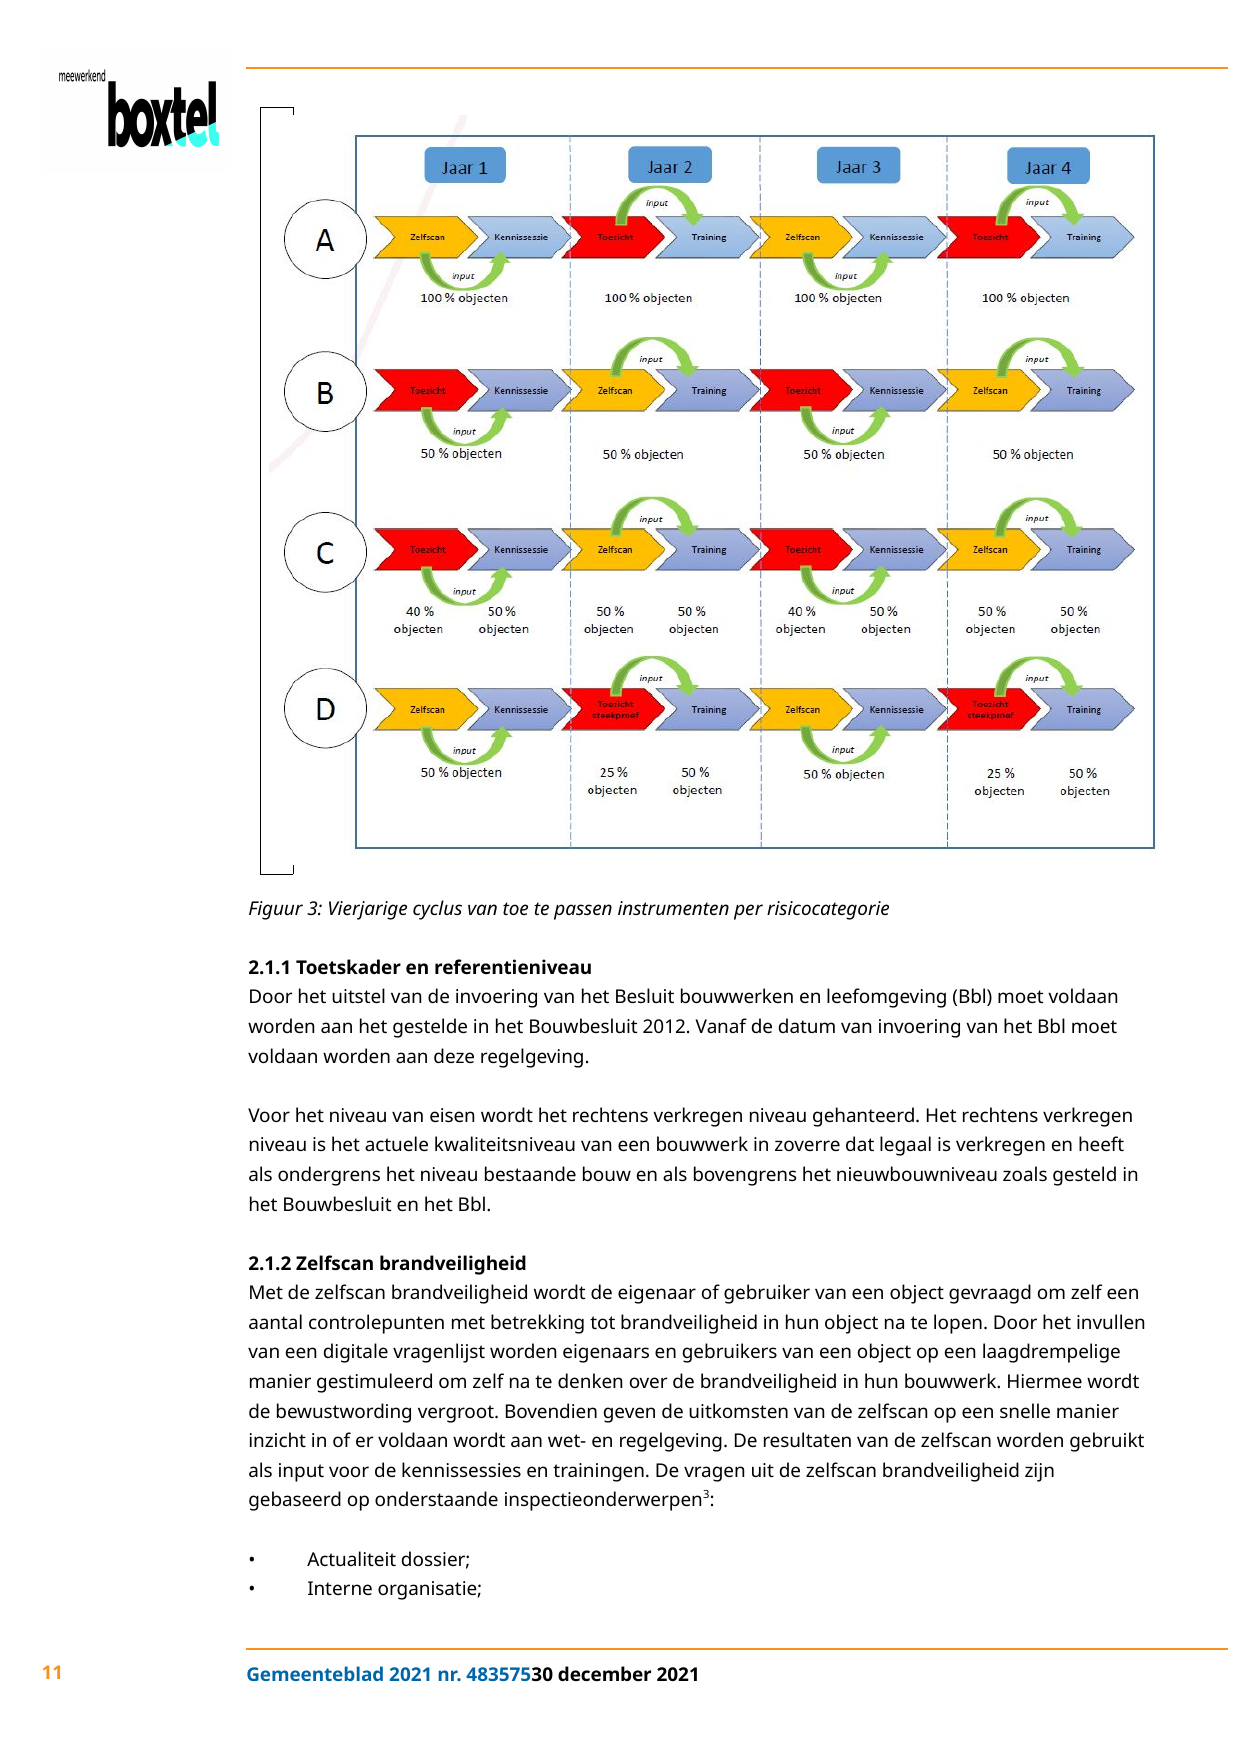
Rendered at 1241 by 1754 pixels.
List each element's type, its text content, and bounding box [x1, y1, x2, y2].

picture [41, 47, 231, 172]
text Met de zelfscan brandveiligheid wordt de eigenaar of gebruiker van een object gevraagd om zelf een aantal controlepunten met betrekking tot brandveiligheid in hun object na te lopen. Door het invullen van een digitale vragenlijst worden eigenaars en gebruikers van een object op een laagdrempelige manier gestimuleerd om zelf na te denken over de brandveiligheid in hun bouwwerk. Hiermee wordt de bewustwording vergroot. Bovendien geven de uitkomsten van de zelfscan op een snelle manier inzicht in of er voldaan wordt aan wet- en regelgeving. De resultaten van de zelfscan worden gebruikt als input voor de kennissessies en trainingen. De vragen uit de zelfscan brandveiligheid zijn gebaseerd op onderstaande inspectieonderwerpen3: [248, 1279, 1152, 1512]
text 2.1.2 Zelfscan brandveiligheid [248, 1250, 1152, 1276]
text Figuur 3: Vierjarige cyclus van toe te passen instrumenten per risicocategorie [248, 895, 1152, 921]
text Voor het niveau van eisen wordt het rechtens verkregen niveau gehanteerd. Het rechtens verkregen niveau is het actuele kwaliteitsniveau van een bouwwerk in zoverre dat legaal is verkregen en heeft als ondergrens het niveau bestaande bouw en als bovengrens het nieuwbouwniveau zoals gesteld in het Bouwbesluit en het Bbl. [248, 1102, 1152, 1216]
picture [268, 115, 1173, 865]
text Door het uitstel van de invoering van het Besluit bouwwerken en leefomgeving (Bbl) moet voldaan worden aan het gestelde in het Bouwbesluit 2012. Vanaf de datum van invoering van het Bbl moet voldaan worden aan deze regelgeving. [248, 984, 1152, 1068]
list Interne organisatie; [248, 1575, 1152, 1601]
text 2.1.1 Toetskader en referentieniveau [248, 954, 1152, 980]
list Actualiteit dossier; [248, 1546, 1152, 1571]
